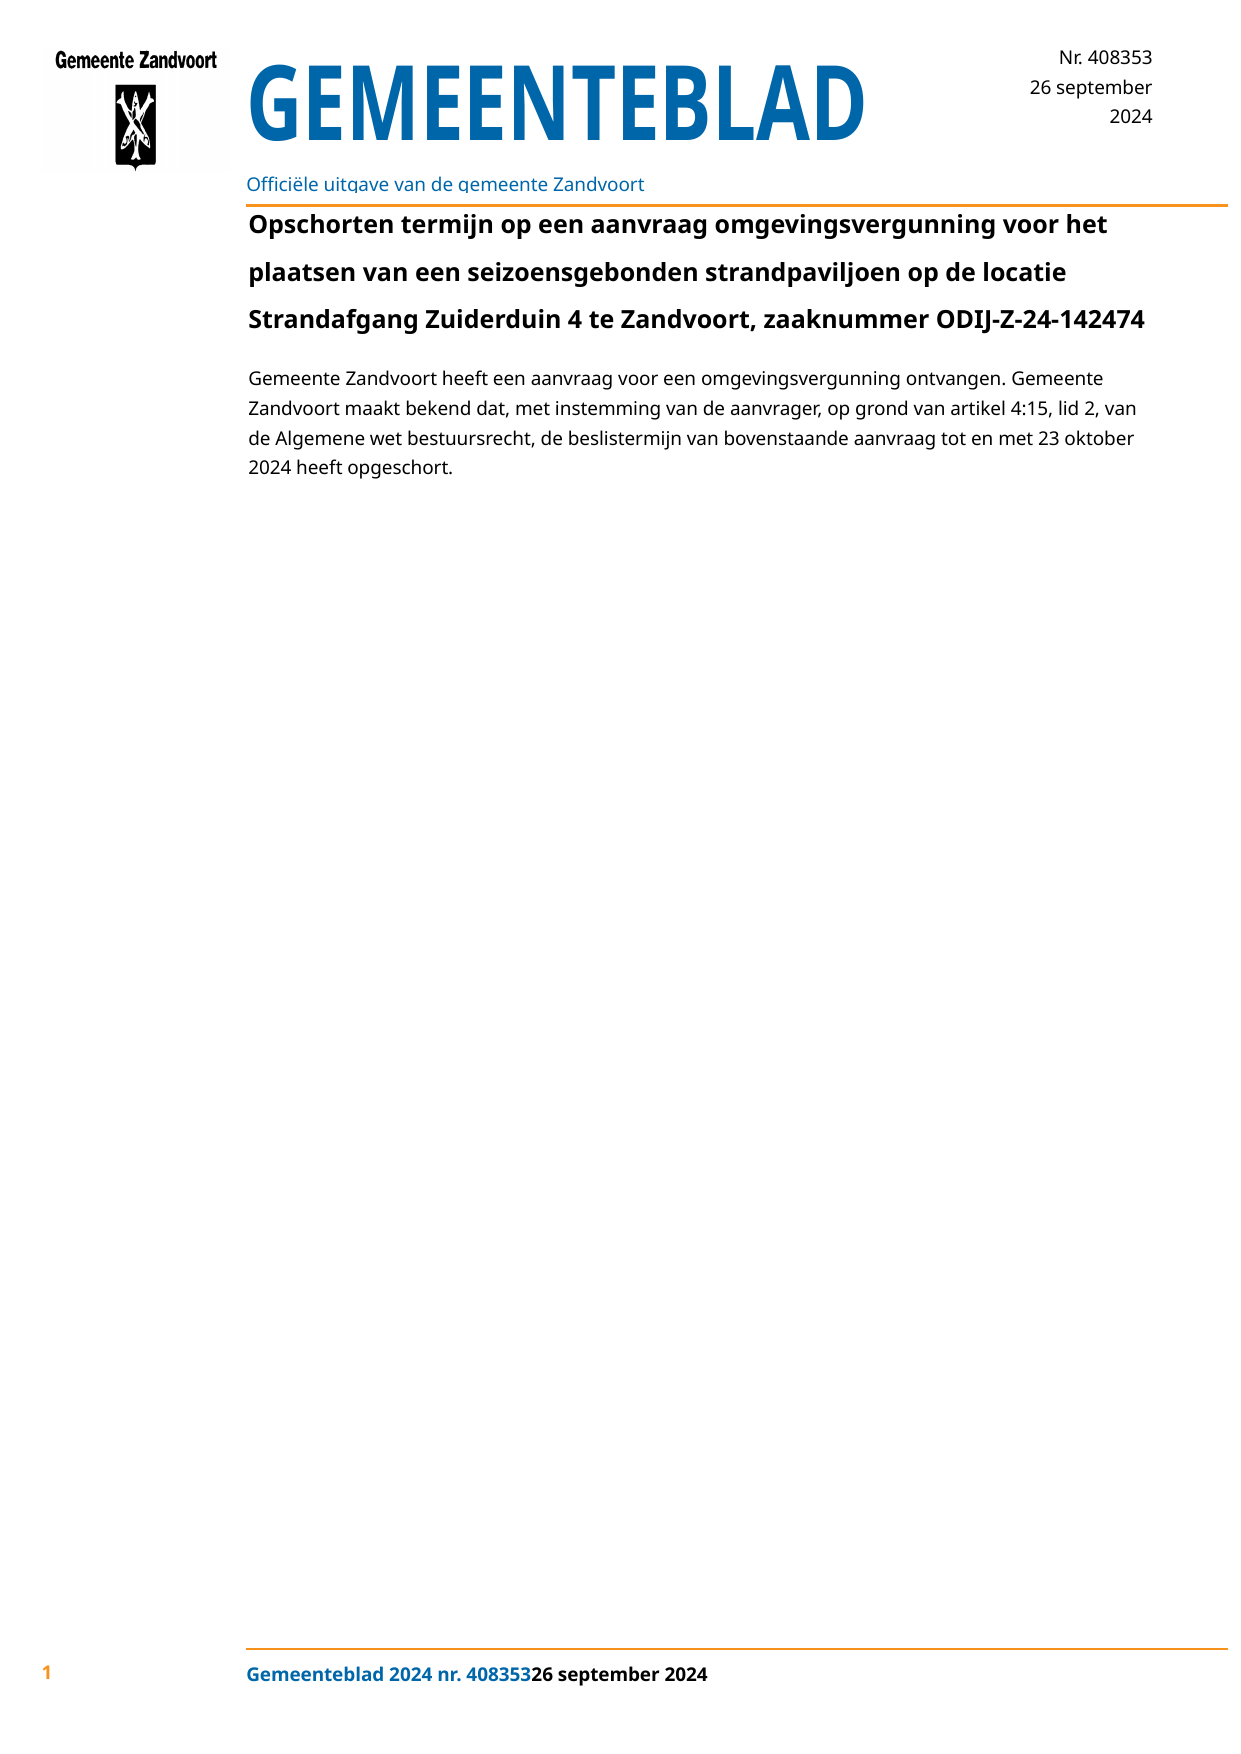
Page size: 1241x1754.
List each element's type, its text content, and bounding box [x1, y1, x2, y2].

picture [41, 47, 231, 172]
text Opschorten termijn op een aanvraag omgevingsvergunning voor het plaatsen van een seizoensgebonden strandpaviljoen op de locatie Strandafgang Zuiderduin 4 te Zandvoort, zaaknummer ODIJ-Z-24-142474 [248, 207, 1152, 336]
text Gemeente Zandvoort heeft een aanvraag voor een omgevingsvergunning ontvangen. Gemeente Zandvoort maakt bekend dat, met instemming van de aanvrager, op grond van artikel 4:15, lid 2, van de Algemene wet bestuursrecht, de beslistermijn van bovenstaande aanvraag tot en met 23 oktober 2024 heeft opgeschort. [248, 366, 1152, 480]
